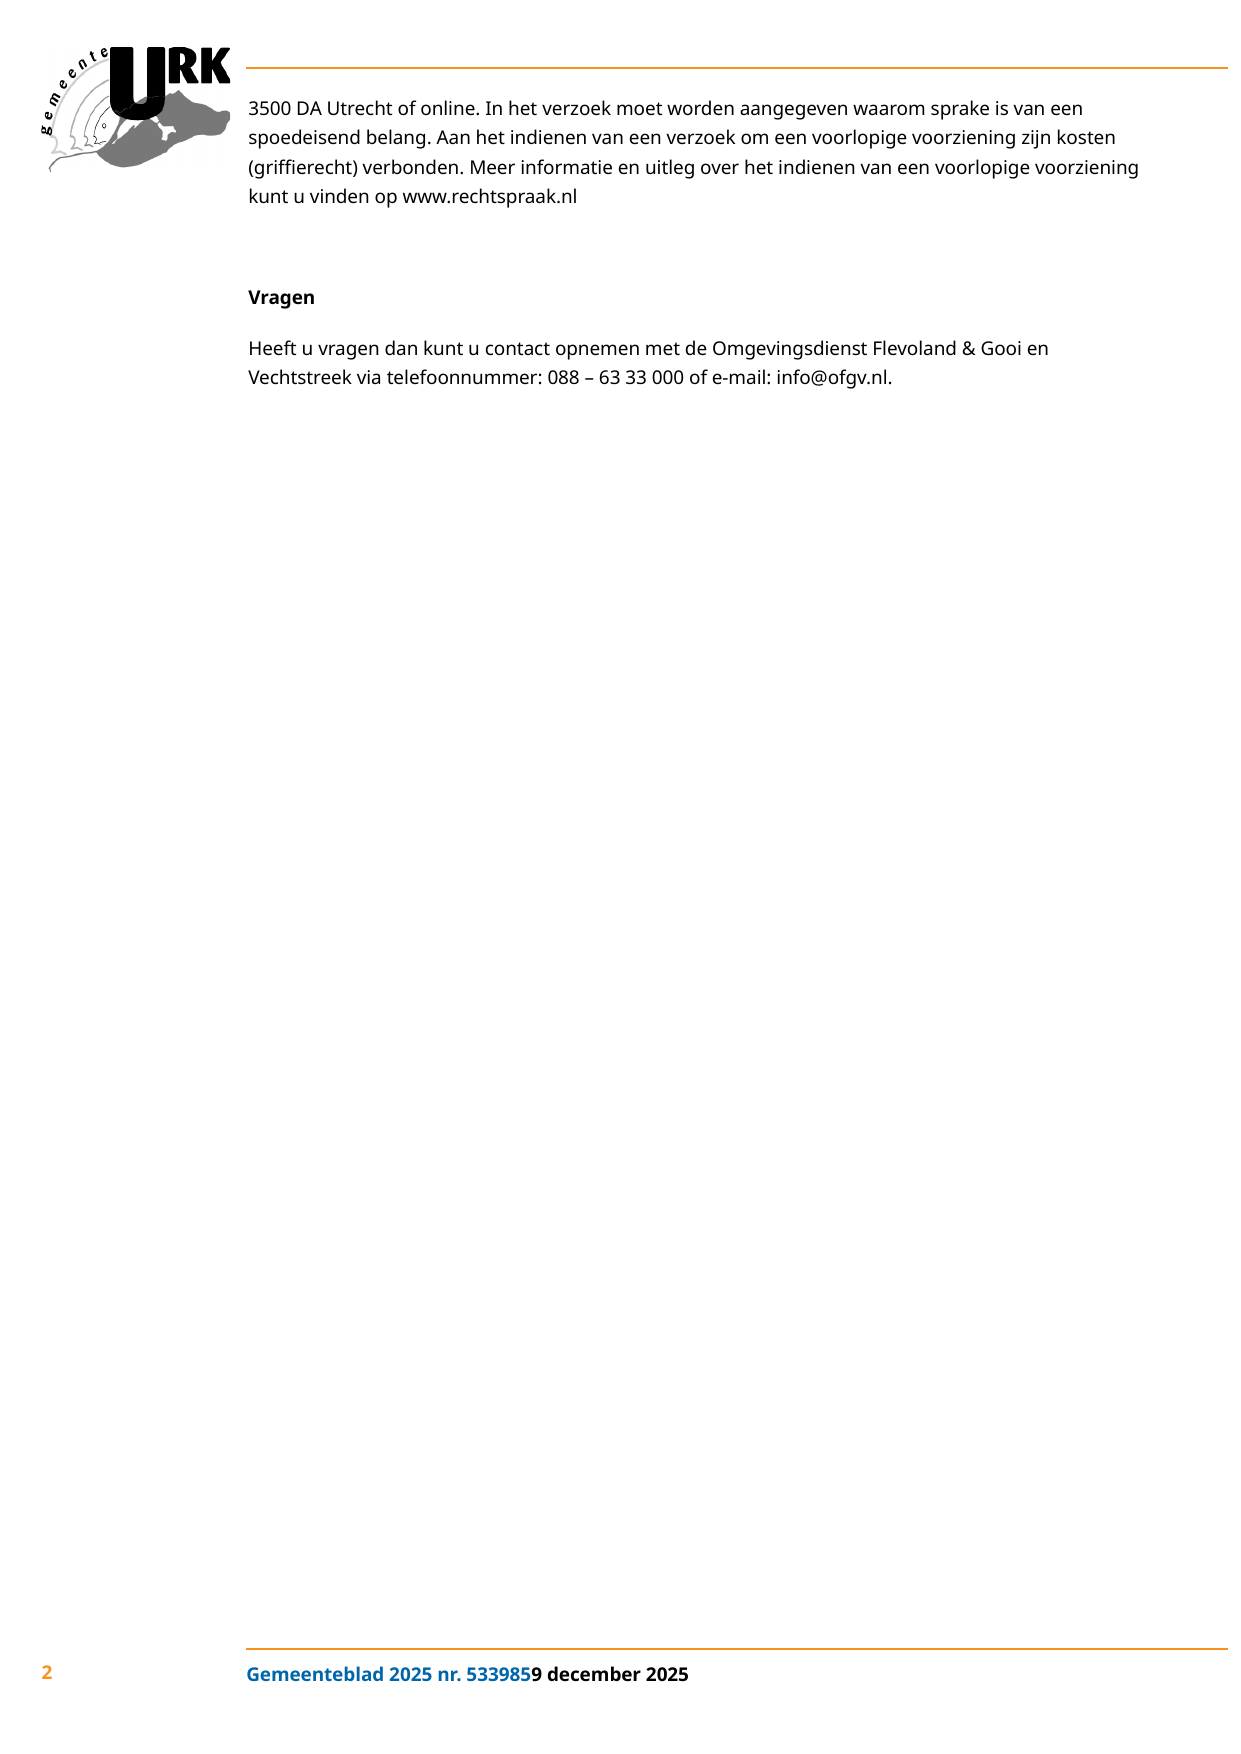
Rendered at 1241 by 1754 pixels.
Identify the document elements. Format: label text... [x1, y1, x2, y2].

text 3500 DA Utrecht of online. In het verzoek moet worden aangegeven waarom sprake is van een spoedeisend belang. Aan het indienen van een verzoek om een voorlopige voorziening zijn kosten (griffierecht) verbonden. Meer informatie en uitleg over het indienen van een voorlopige voorziening kunt u vinden op www.rechtspraak.nl [248, 95, 1152, 209]
text Heeft u vragen dan kunt u contact opnemen met de Omgevingsdienst Flevoland & Gooi en Vechtstreek via telefoonnummer: 088 – 63 33 000 of e-mail: info@ofgv.nl. [248, 335, 1152, 390]
text Vragen [248, 284, 1152, 310]
picture [41, 47, 231, 172]
